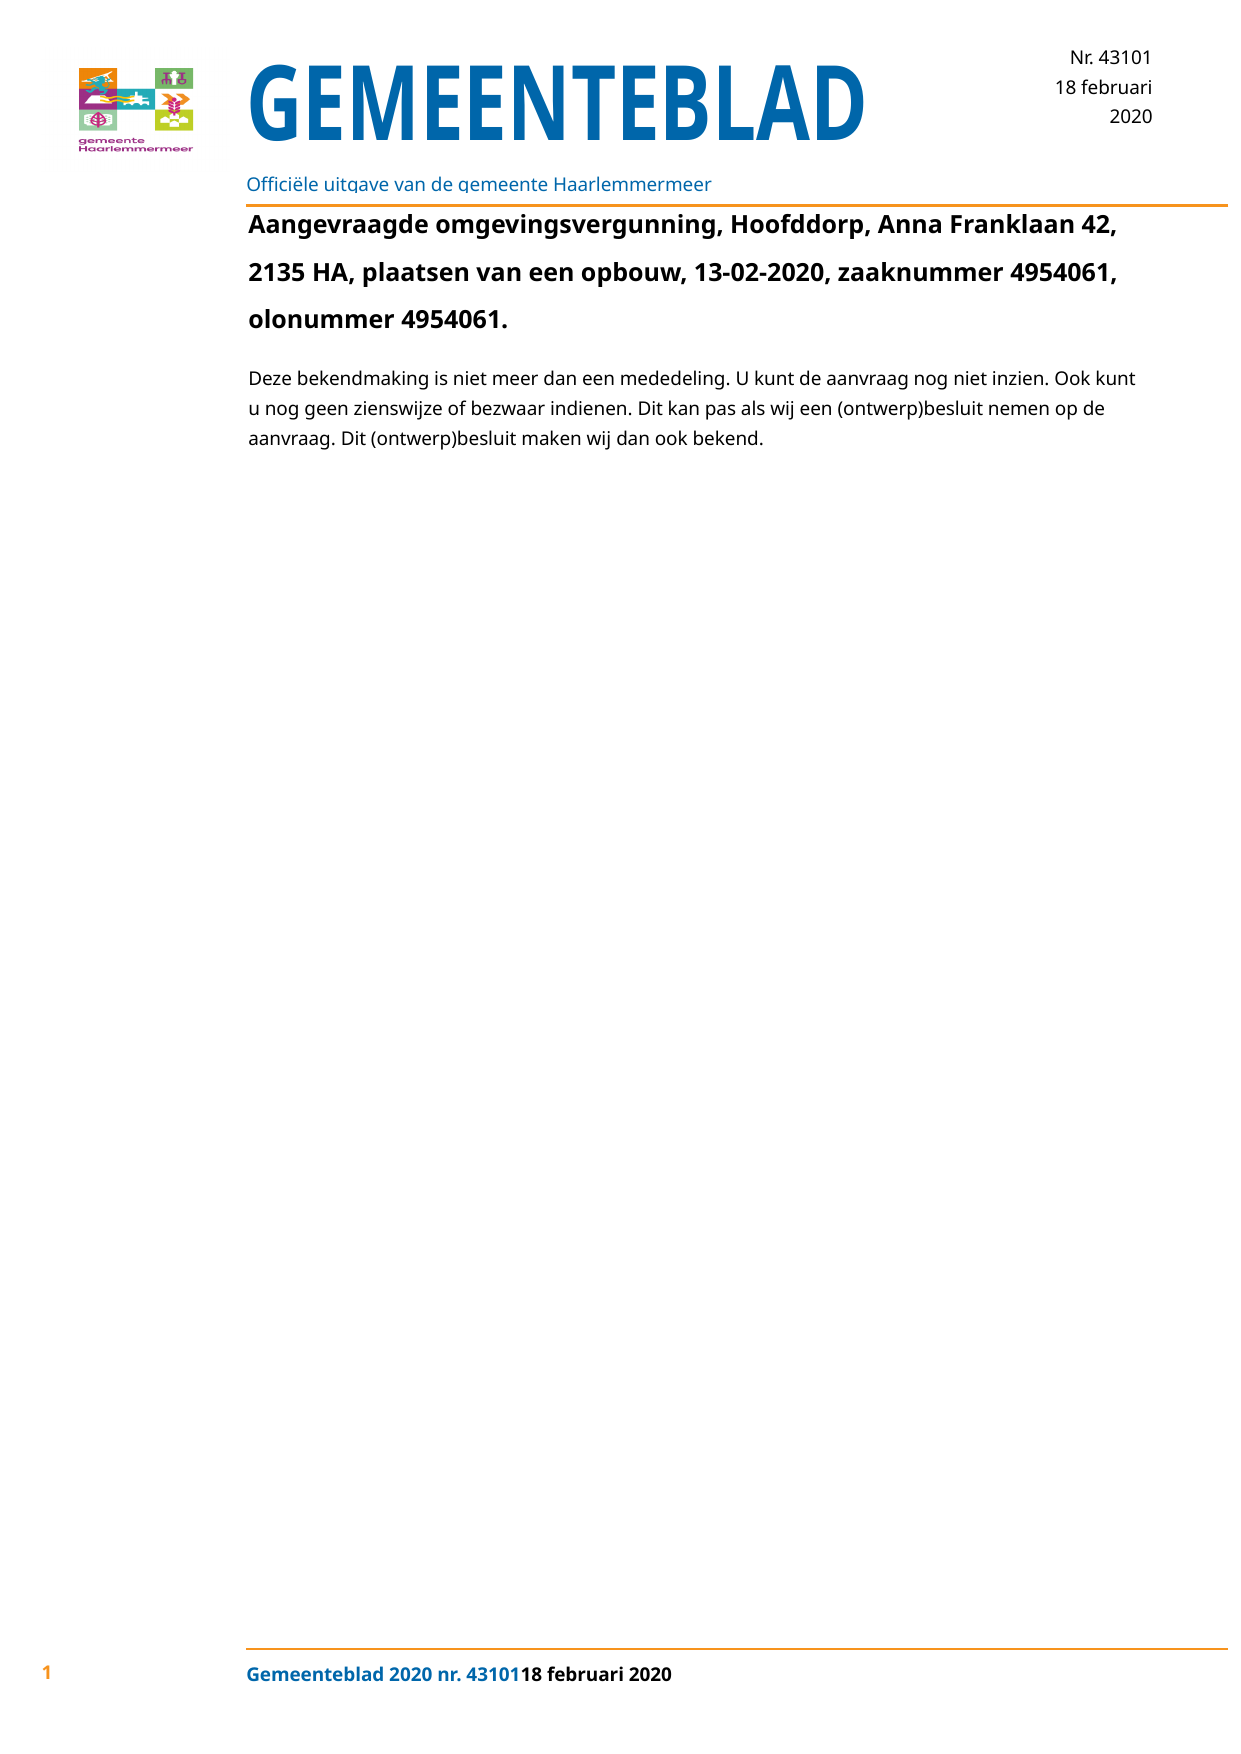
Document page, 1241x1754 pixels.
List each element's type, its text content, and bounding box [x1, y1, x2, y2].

picture [41, 47, 231, 172]
text Aangevraagde omgevingsvergunning, Hoofddorp, Anna Franklaan 42, 2135 HA, plaatsen van een opbouw, 13-02-2020, zaaknummer 4954061, olonummer 4954061. [248, 207, 1152, 336]
text Deze bekendmaking is niet meer dan een mededeling. U kunt de aanvraag nog niet inzien. Ook kunt u nog geen zienswijze of bezwaar indienen. Dit kan pas als wij een (ontwerp)besluit nemen op de aanvraag. Dit (ontwerp)besluit maken wij dan ook bekend. [248, 366, 1152, 450]
